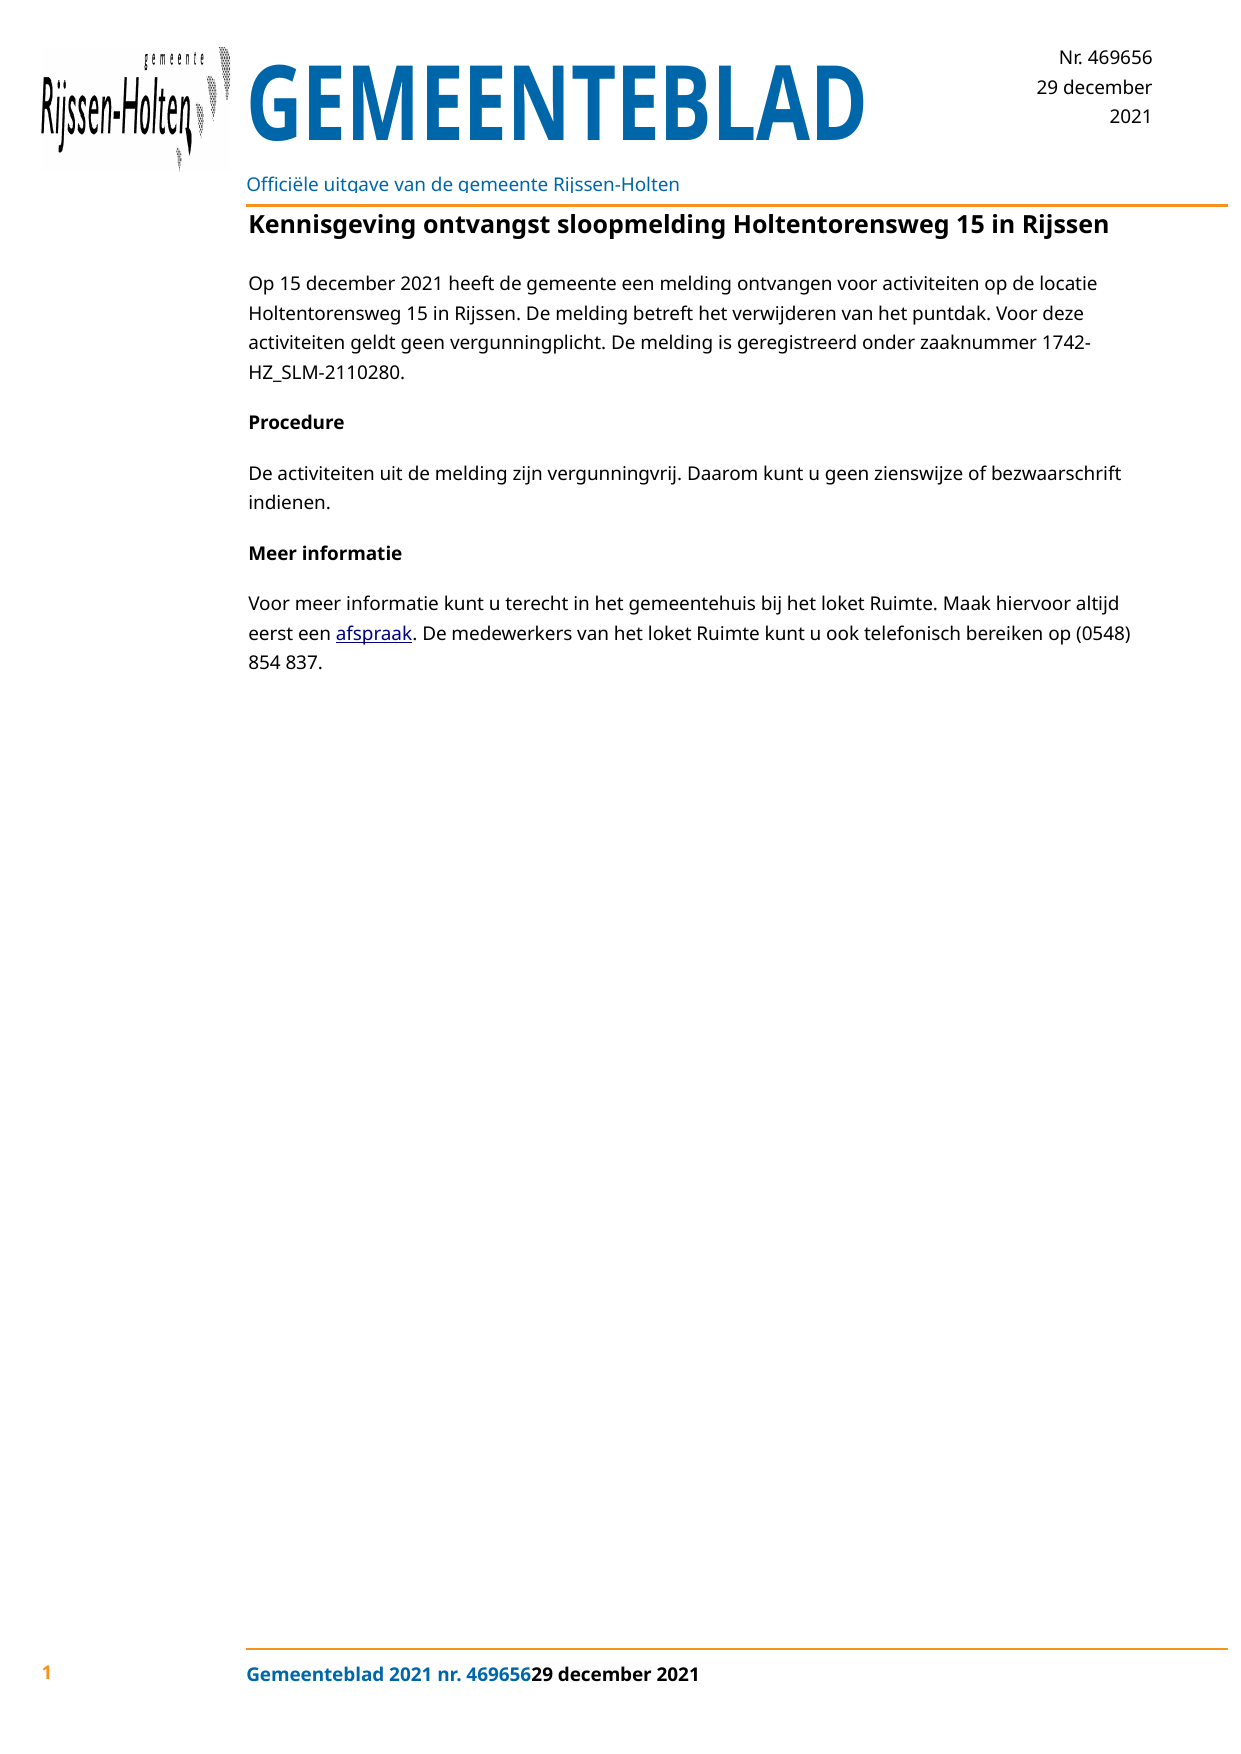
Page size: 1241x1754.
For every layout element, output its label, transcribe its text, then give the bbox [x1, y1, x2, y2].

text Op 15 december 2021 heeft de gemeente een melding ontvangen voor activiteiten op de locatie Holtentorensweg 15 in Rijssen. De melding betreft het verwijderen van het puntdak. Voor deze activiteiten geldt geen vergunningplicht. De melding is geregistreerd onder zaaknummer 1742-HZ_SLM-2110280. [248, 270, 1152, 385]
text Voor meer informatie kunt u terecht in het gemeentehuis bij het loket Ruimte. Maak hiervoor altijd eerst een afspraak. De medewerkers van het loket Ruimte kunt u ook telefonisch bereiken op (0548) 854 837. [248, 590, 1152, 675]
text De activiteiten uit de melding zijn vergunningvrij. Daarom kunt u geen zienswijze of bezwaarschrift indienen. [248, 460, 1152, 515]
text Meer informatie [248, 540, 1152, 566]
text Kennisgeving ontvangst sloopmelding Holtentorensweg 15 in Rijssen [248, 207, 1152, 241]
picture [41, 47, 231, 172]
text Procedure [248, 409, 1152, 435]
